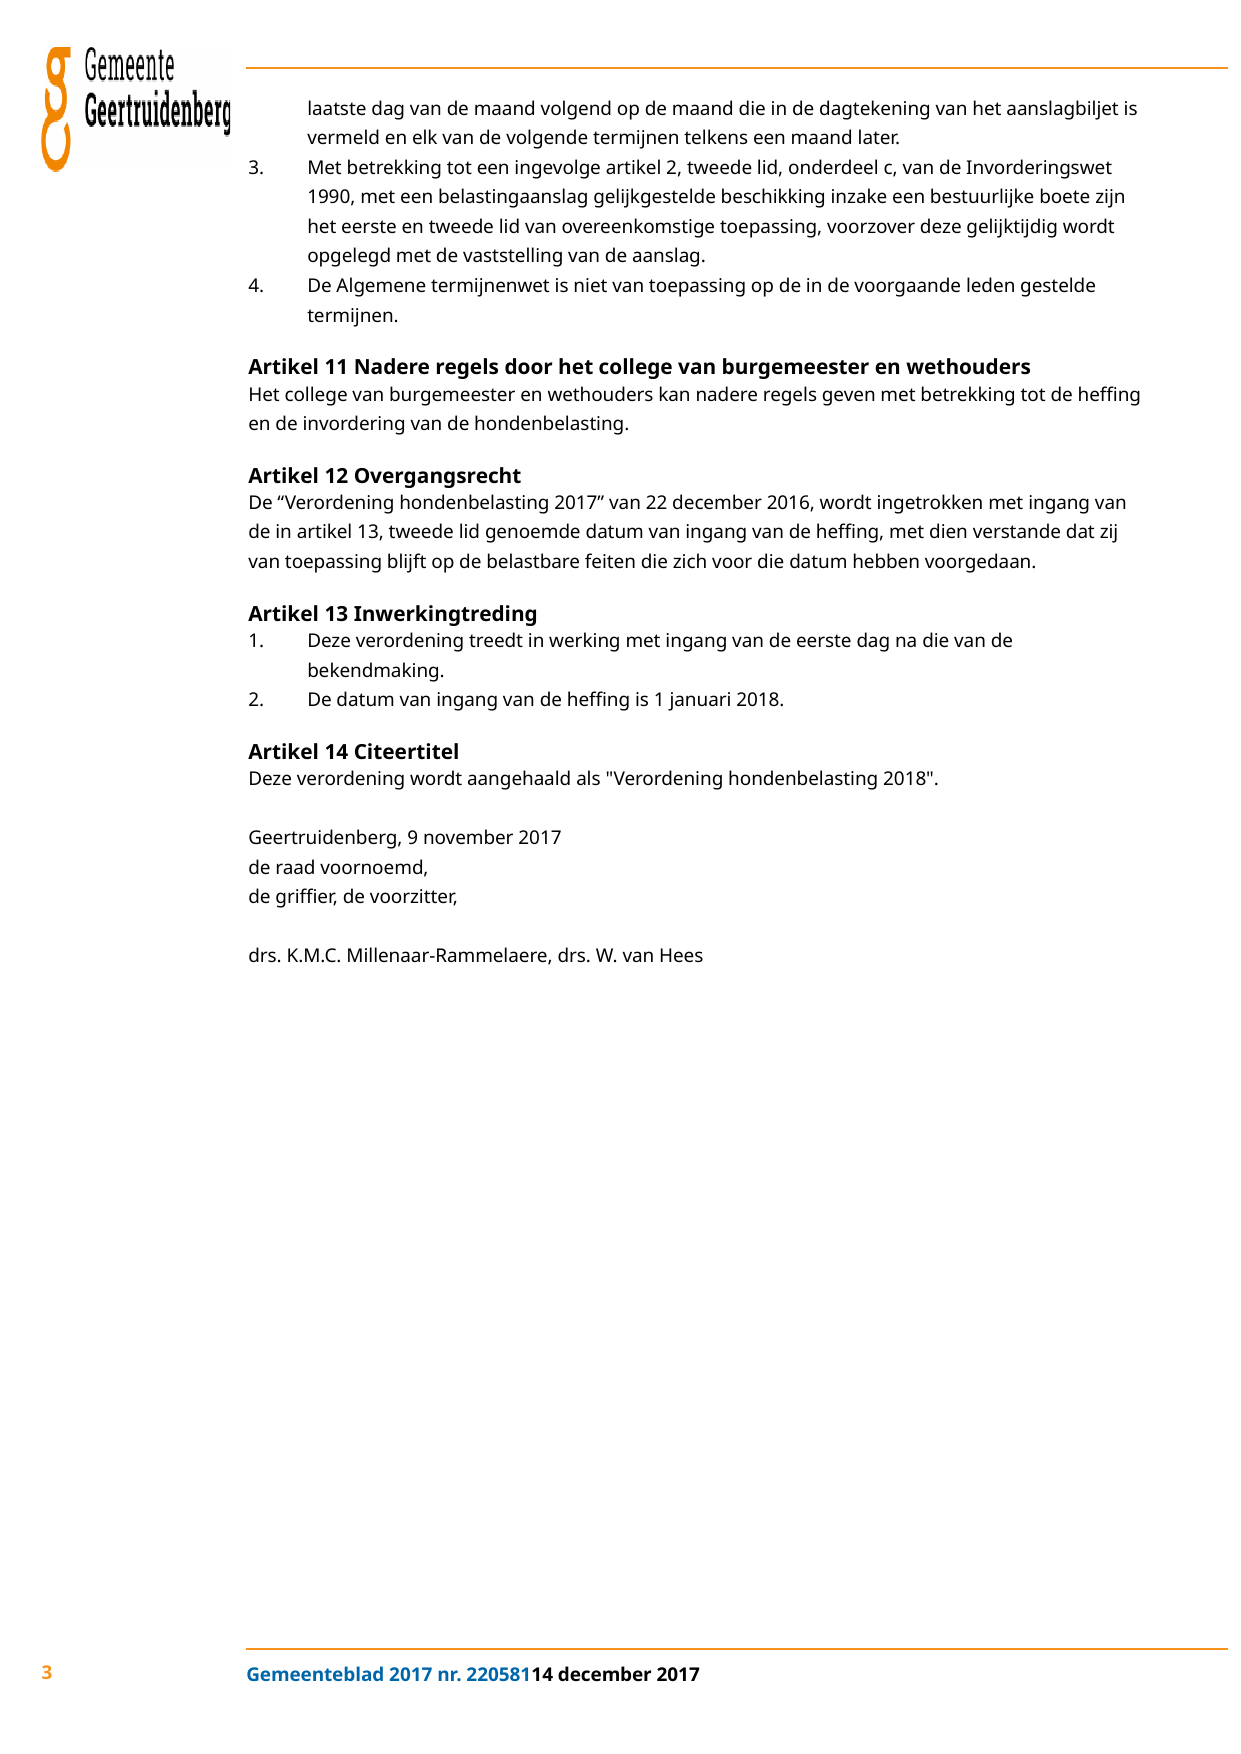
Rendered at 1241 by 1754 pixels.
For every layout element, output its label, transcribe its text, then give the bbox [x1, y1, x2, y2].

text Artikel 11 Nadere regels door het college van burgemeester en wethouders [248, 352, 1152, 381]
text drs. K.M.C. Millenaar-Rammelaere, drs. W. van Hees [248, 943, 1152, 968]
text Het college van burgemeester en wethouders kan nadere regels geven met betrekking tot de heffing en de invordering van de hondenbelasting. [248, 381, 1152, 436]
list De datum van ingang van de heffing is 1 januari 2018. [248, 686, 1152, 712]
text de raad voornoemd, [248, 854, 1152, 880]
list laatste dag van de maand volgend op de maand die in de dagtekening van het aanslagbiljet is vermeld en elk van de volgende termijnen telkens een maand later. [248, 95, 1152, 150]
list Deze verordening treedt in werking met ingang van de eerste dag na die van de bekendmaking. [248, 627, 1152, 682]
text Artikel 12 Overgangsrecht [248, 461, 1152, 489]
text Deze verordening wordt aangehaald als "Verordening hondenbelasting 2018". [248, 765, 1152, 791]
text Artikel 13 Inwerkingtreding [248, 599, 1152, 627]
list De Algemene termijnenwet is niet van toepassing op de in de voorgaande leden gestelde termijnen. [248, 272, 1152, 328]
text Geertruidenberg, 9 november 2017 [248, 824, 1152, 850]
picture [41, 47, 231, 172]
list Met betrekking tot een ingevolge artikel 2, tweede lid, onderdeel c, van de Invorderingswet 1990, met een belastingaanslag gelijkgestelde beschikking inzake een bestuurlijke boete zijn het eerste en tweede lid van overeenkomstige toepassing, voorzover deze gelijktijdig wordt opgelegd met de vaststelling van de aanslag. [248, 154, 1152, 268]
text De “Verordening hondenbelasting 2017” van 22 december 2016, wordt ingetrokken met ingang van de in artikel 13, tweede lid genoemde datum van ingang van de heffing, met dien verstande dat zij van toepassing blijft op de belastbare feiten die zich voor die datum hebben voorgedaan. [248, 489, 1152, 574]
text de griffier, de voorzitter, [248, 883, 1152, 909]
text Artikel 14 Citeertitel [248, 737, 1152, 765]
